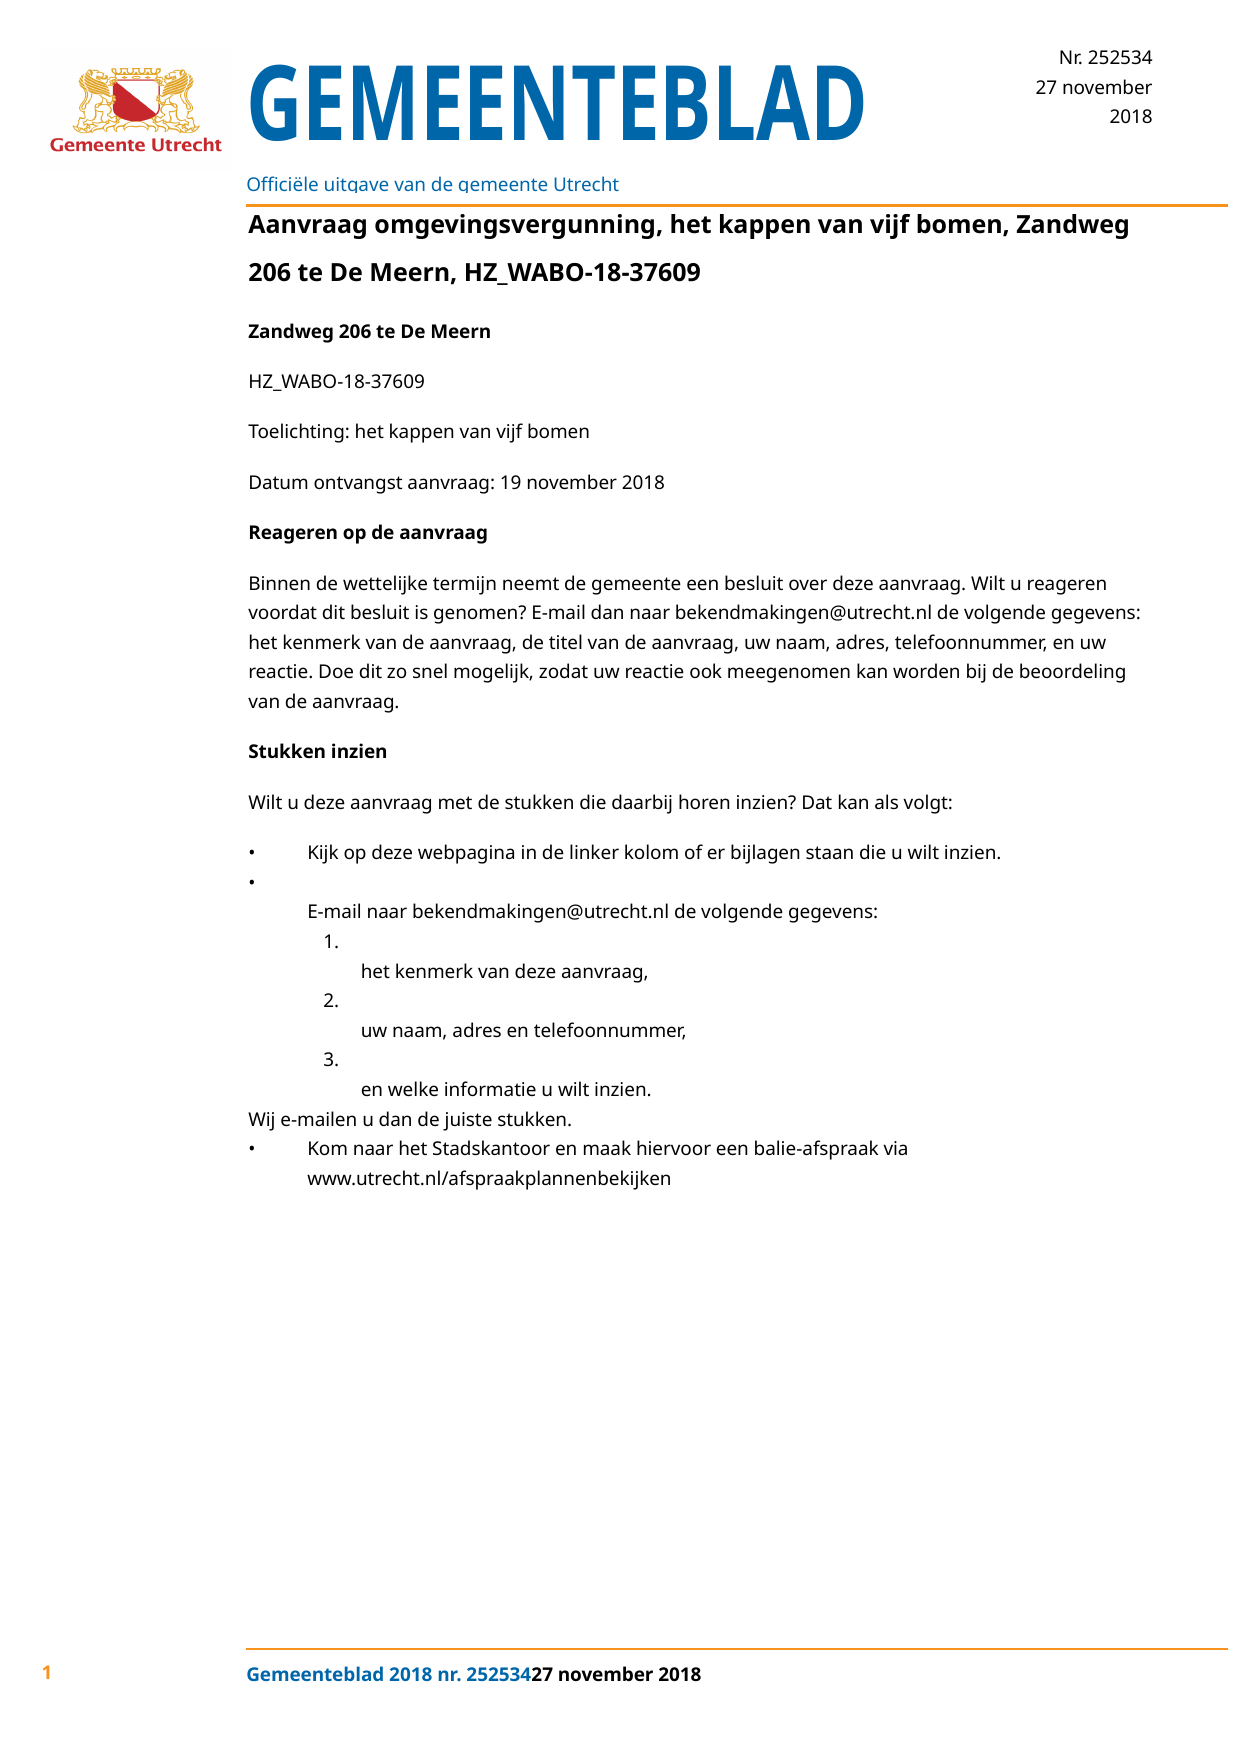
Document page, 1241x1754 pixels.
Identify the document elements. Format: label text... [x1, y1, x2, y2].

text Aanvraag omgevingsvergunning, het kappen van vijf bomen, Zandweg 206 te De Meern, HZ_WABO-18-37609 [248, 207, 1152, 288]
list E-mail naar bekendmakingen@utrecht.nl de volgende gegevens: [248, 899, 1152, 924]
text Toelichting: het kappen van vijf bomen [248, 419, 1152, 444]
text Wij e-mailen u dan de juiste stukken. [248, 1106, 1152, 1132]
list uw naam, adres en telefoonnummer, [323, 1017, 1152, 1043]
list en welke informatie u wilt inzien. [323, 1076, 1152, 1102]
text Stukken inzien [248, 739, 1152, 764]
text Zandweg 206 te De Meern [248, 318, 1152, 344]
list Kom naar het Stadskantoor en maak hiervoor een balie-afspraak via www.utrecht.nl/afspraakplannenbekijken [248, 1135, 1152, 1191]
text HZ_WABO-18-37609 [248, 368, 1152, 394]
text Reageren op de aanvraag [248, 519, 1152, 545]
text Binnen de wettelijke termijn neemt de gemeente een besluit over deze aanvraag. Wilt u reageren voordat dit besluit is genomen? E-mail dan naar bekendmakingen@utrecht.nl de volgende gegevens: het kenmerk van de aanvraag, de titel van de aanvraag, uw naam, adres, telefoonnummer, en uw reactie. Doe dit zo snel mogelijk, zodat uw reactie ook meegenomen kan worden bij de beoordeling van de aanvraag. [248, 570, 1152, 714]
picture [41, 47, 231, 172]
list het kenmerk van deze aanvraag, [323, 958, 1152, 984]
text Datum ontvangst aanvraag: 19 november 2018 [248, 469, 1152, 495]
list Kijk op deze webpagina in de linker kolom of er bijlagen staan die u wilt inzien. [248, 839, 1152, 865]
text Wilt u deze aanvraag met de stukken die daarbij horen inzien? Dat kan als volgt: [248, 789, 1152, 815]
